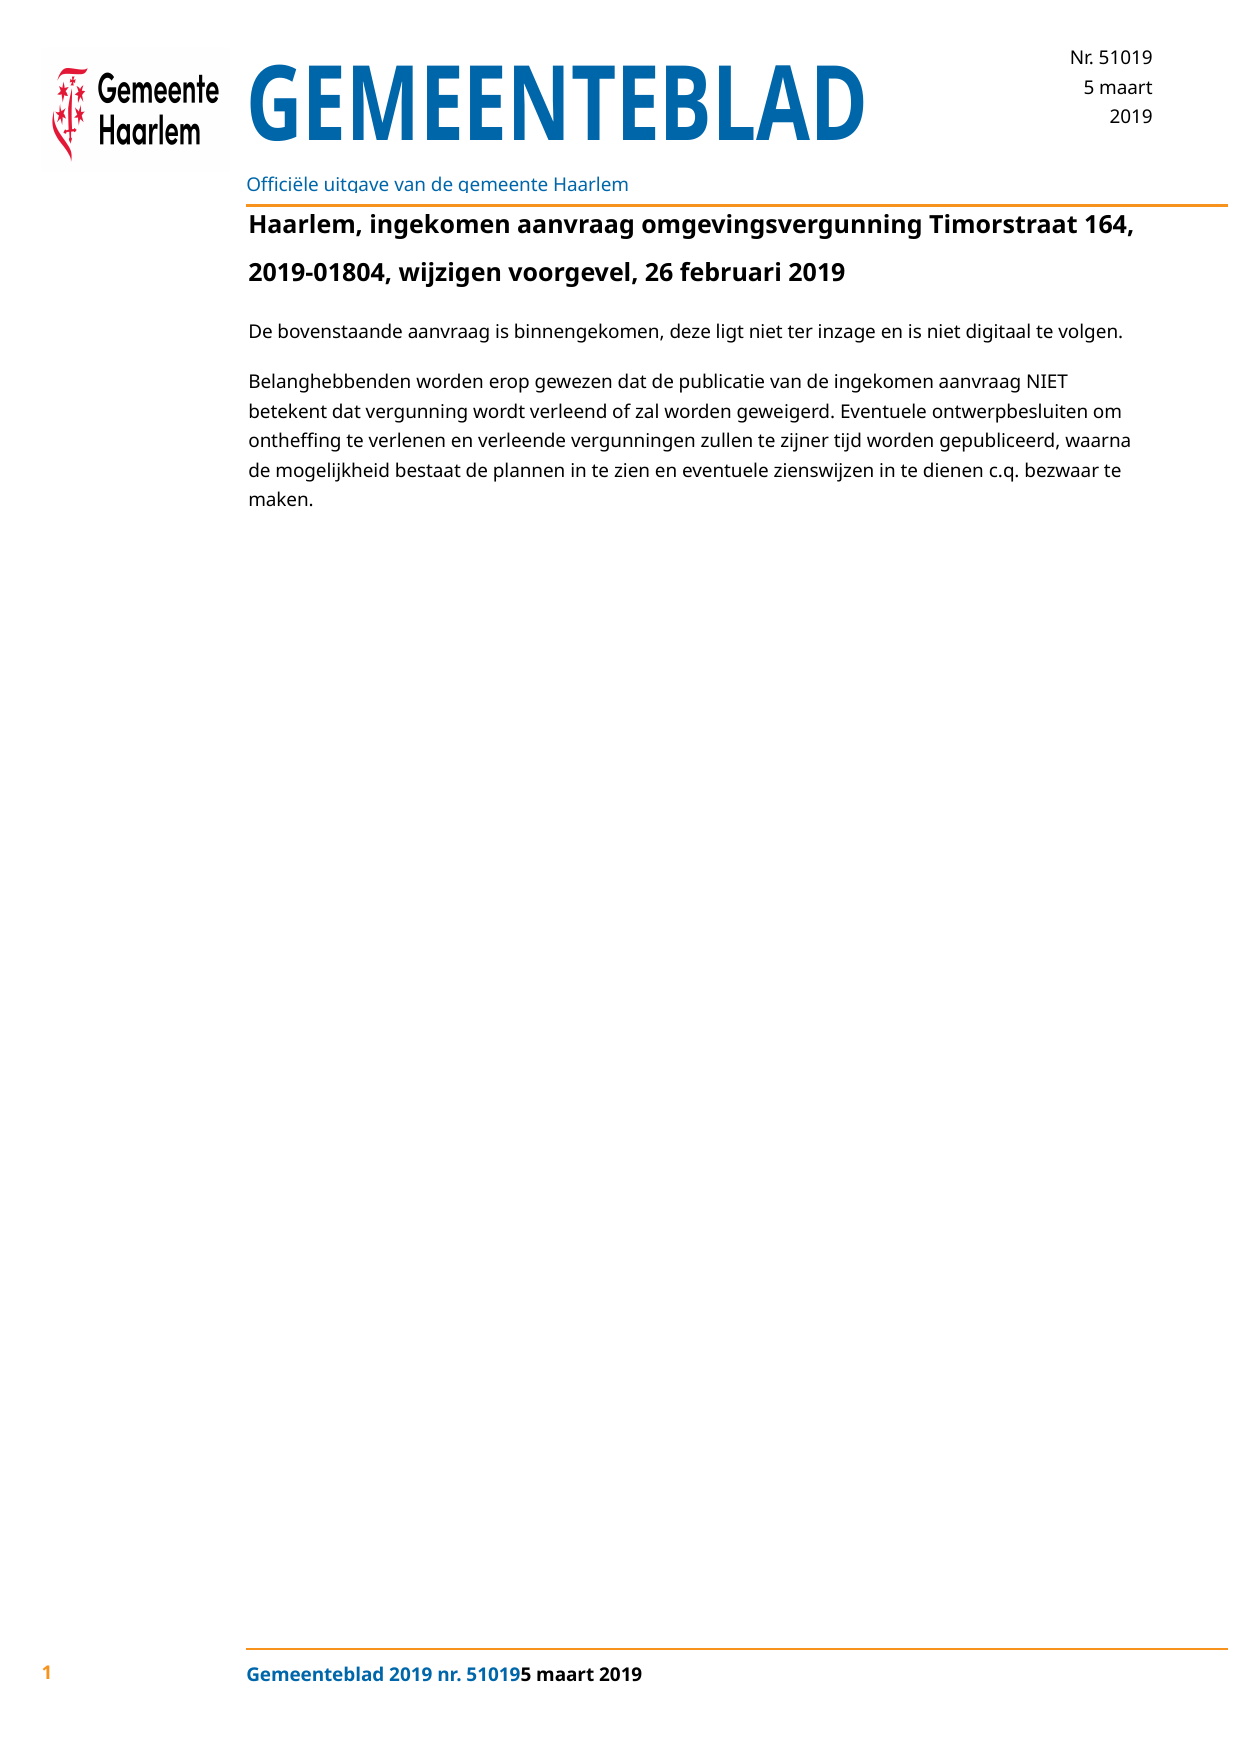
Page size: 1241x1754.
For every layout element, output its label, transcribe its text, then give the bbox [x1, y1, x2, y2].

picture [41, 47, 231, 172]
text Belanghebbenden worden erop gewezen dat de publicatie van de ingekomen aanvraag NIET betekent dat vergunning wordt verleend of zal worden geweigerd. Eventuele ontwerpbesluiten om ontheffing te verlenen en verleende vergunningen zullen te zijner tijd worden gepubliceerd, waarna de mogelijkheid bestaat de plannen in te zien en eventuele zienswijzen in te dienen c.q. bezwaar te maken. [248, 368, 1152, 512]
text De bovenstaande aanvraag is binnengekomen, deze ligt niet ter inzage en is niet digitaal te volgen. [248, 318, 1152, 344]
text Haarlem, ingekomen aanvraag omgevingsvergunning Timorstraat 164, 2019-01804, wijzigen voorgevel, 26 februari 2019 [248, 207, 1152, 288]
